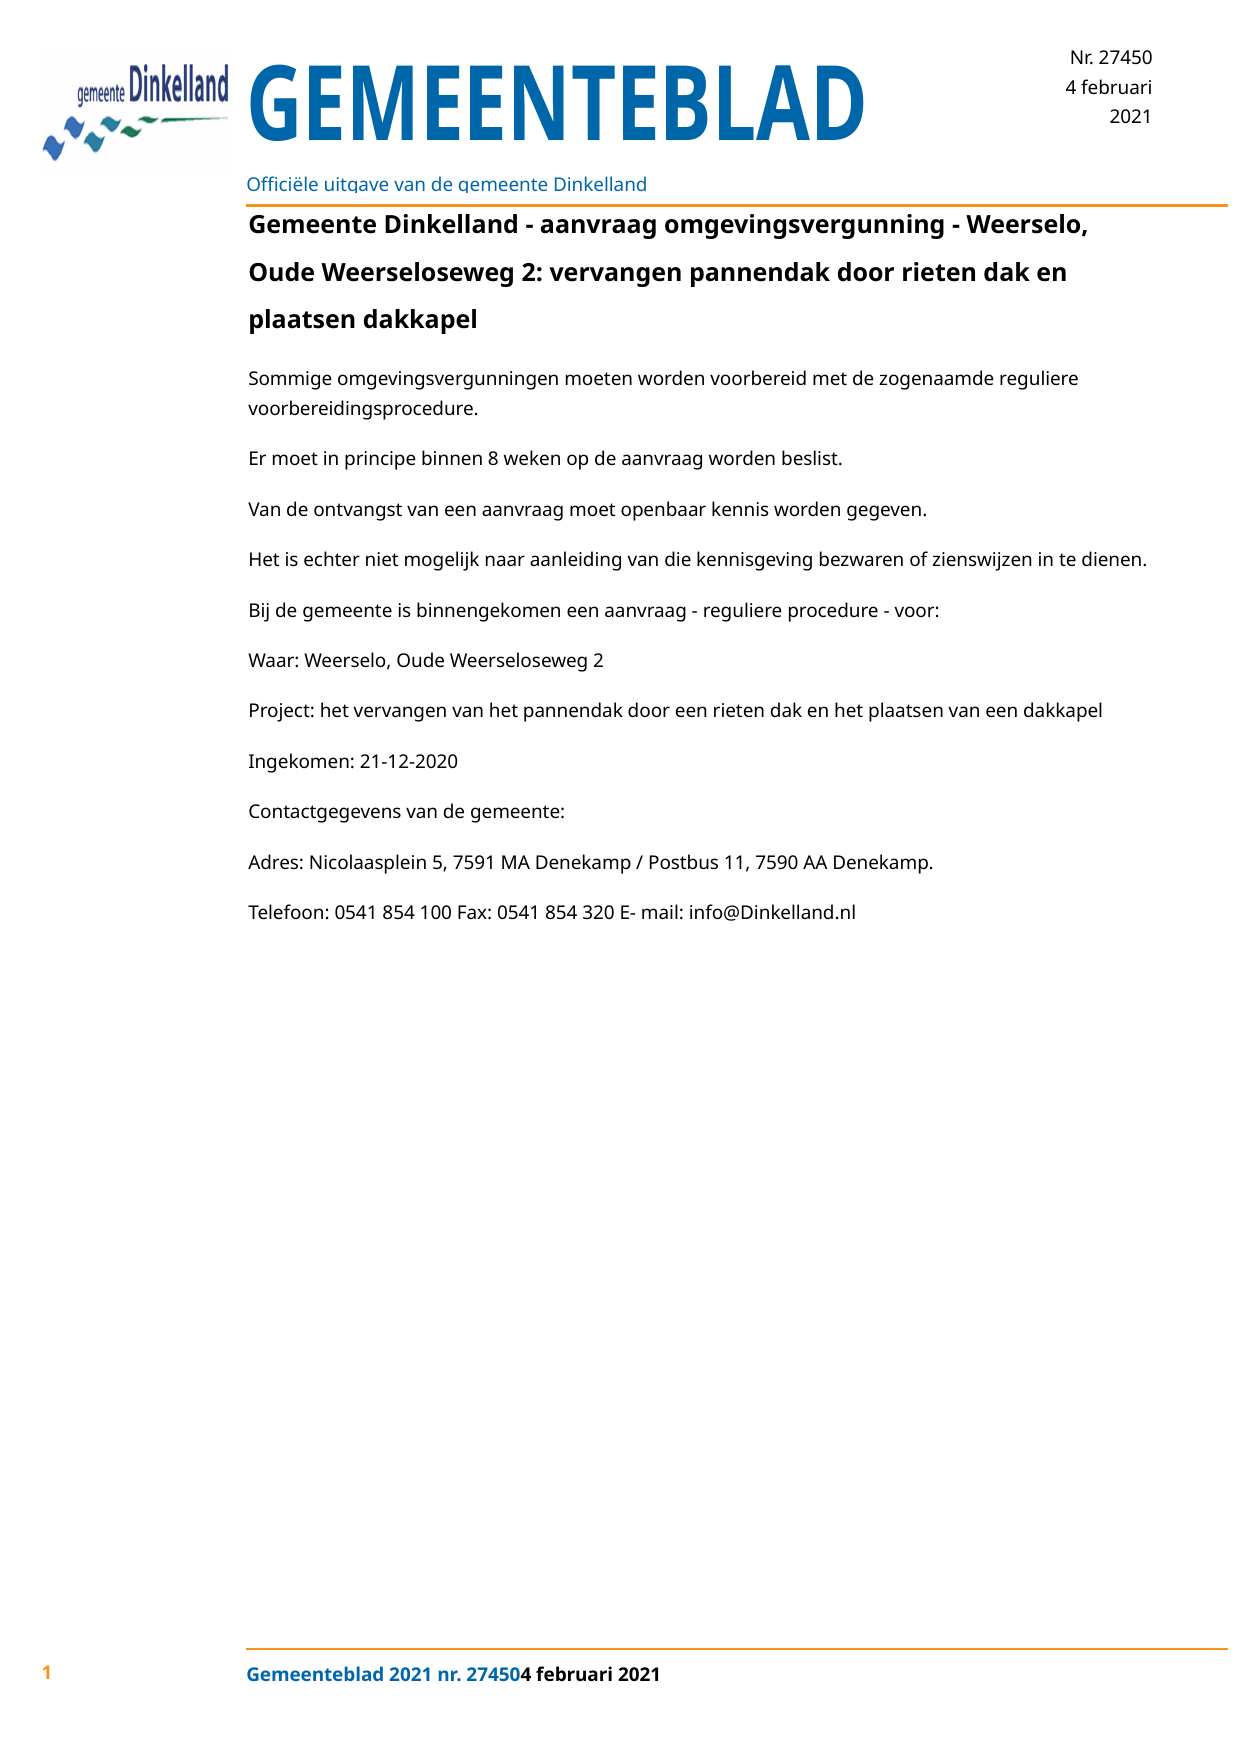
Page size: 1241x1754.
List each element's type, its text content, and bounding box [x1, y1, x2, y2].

text Contactgegevens van de gemeente: [248, 798, 1152, 824]
text Bij de gemeente is binnengekomen een aanvraag - reguliere procedure - voor: [248, 597, 1152, 622]
text Gemeente Dinkelland - aanvraag omgevingsvergunning - Weerselo, Oude Weerseloseweg 2: vervangen pannendak door rieten dak en plaatsen dakkapel [248, 207, 1152, 336]
text Er moet in principe binnen 8 weken op de aanvraag worden beslist. [248, 446, 1152, 471]
text Het is echter niet mogelijk naar aanleiding van die kennisgeving bezwaren of zienswijzen in te dienen. [248, 546, 1152, 572]
text Adres: Nicolaasplein 5, 7591 MA Denekamp / Postbus 11, 7590 AA Denekamp. [248, 849, 1152, 874]
text Van de ontvangst van een aanvraag moet openbaar kennis worden gegeven. [248, 496, 1152, 522]
text Project: het vervangen van het pannendak door een rieten dak en het plaatsen van een dakkapel [248, 698, 1152, 723]
text Sommige omgevingsvergunningen moeten worden voorbereid met de zogenaamde reguliere voorbereidingsprocedure. [248, 366, 1152, 421]
text Waar: Weerselo, Oude Weerseloseweg 2 [248, 647, 1152, 673]
picture [41, 47, 231, 172]
text Telefoon: 0541 854 100 Fax: 0541 854 320 E- mail: info@Dinkelland.nl [248, 899, 1152, 925]
text Ingekomen: 21-12-2020 [248, 748, 1152, 774]
